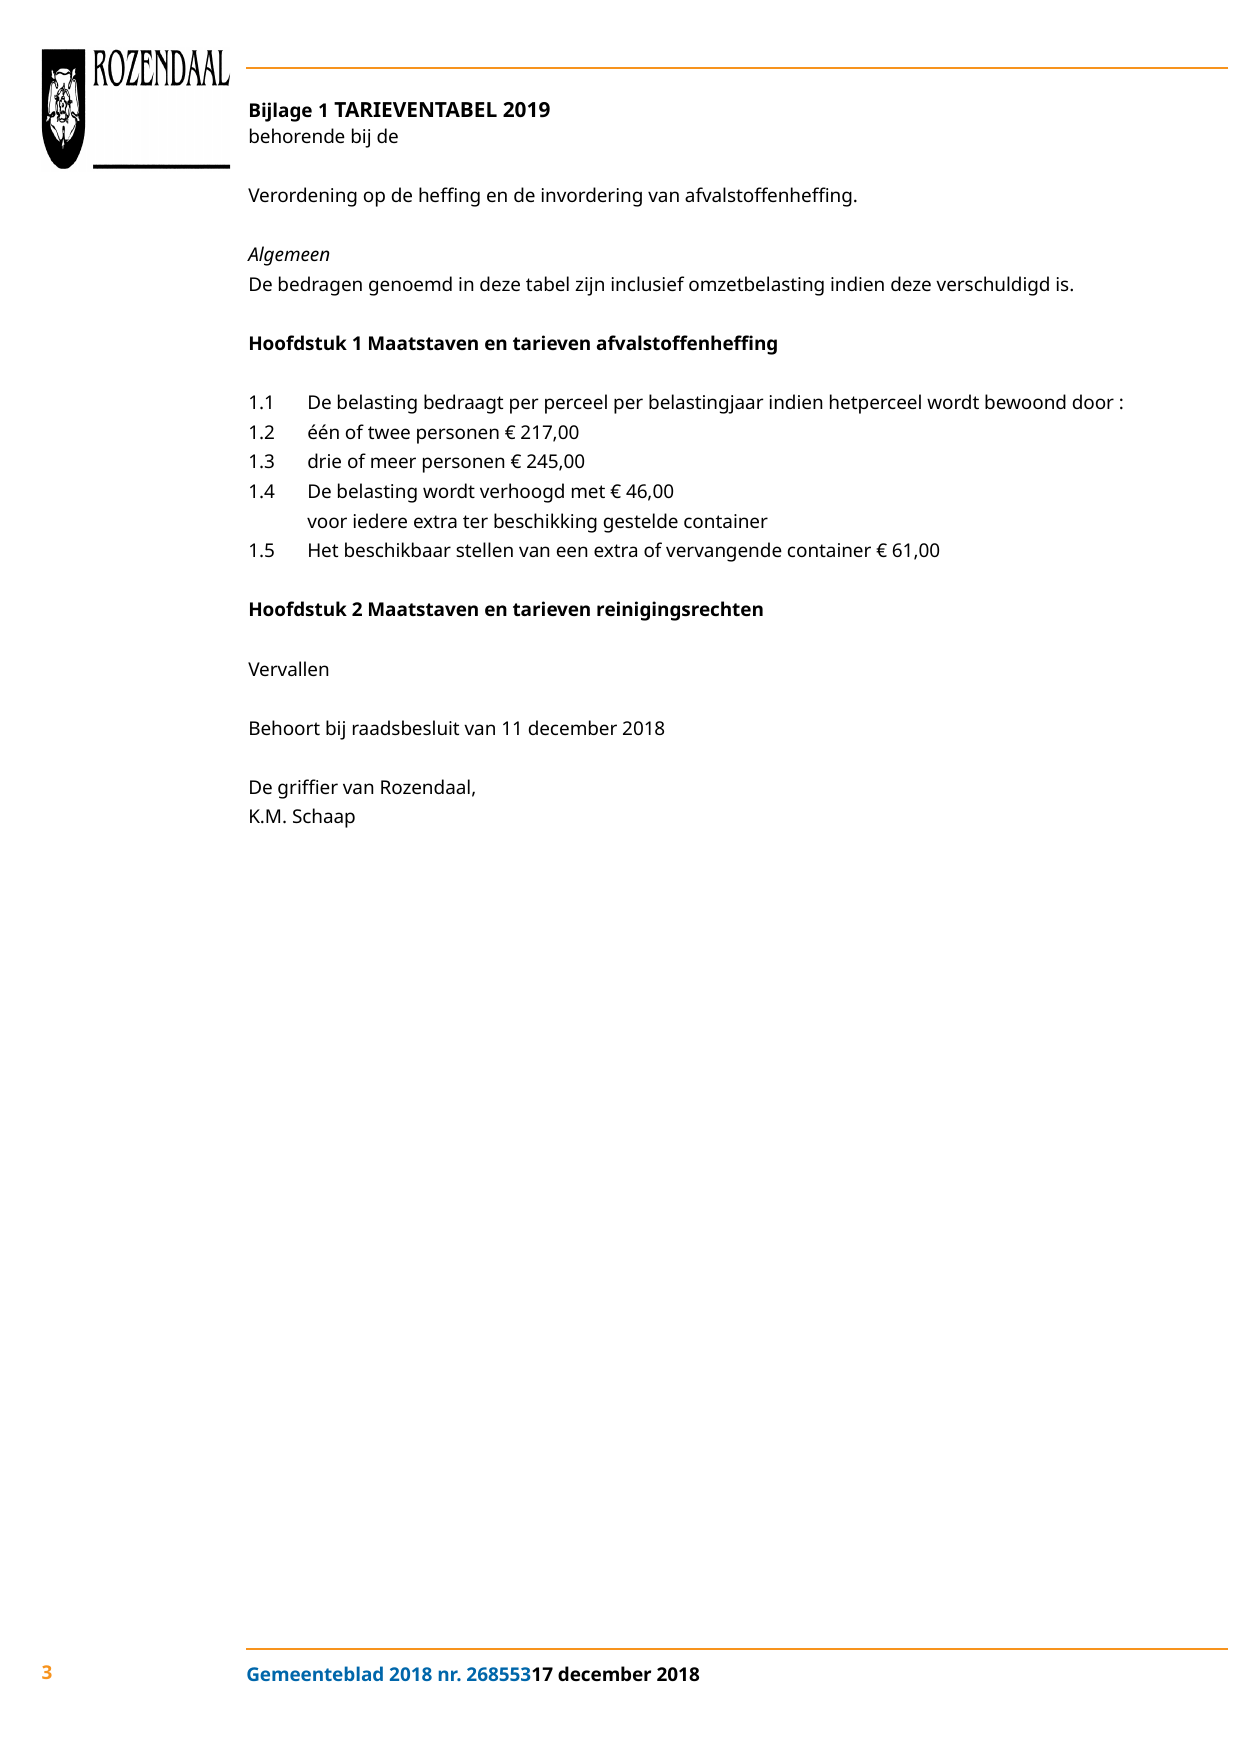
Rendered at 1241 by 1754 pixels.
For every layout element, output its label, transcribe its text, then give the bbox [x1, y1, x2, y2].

list voor iedere extra ter beschikking gestelde container [248, 508, 1152, 534]
text Verordening op de heffing en de invordering van afvalstoffenheffing. [248, 182, 1152, 208]
text Bijlage 1 TARIEVENTABEL 2019 [248, 95, 1152, 123]
list één of twee personen € 217,00 [248, 419, 1152, 445]
picture [41, 47, 231, 172]
text Hoofdstuk 1 Maatstaven en tarieven afvalstoffenheffing [248, 330, 1152, 356]
list Het beschikbaar stellen van een extra of vervangende container € 61,00 [248, 537, 1152, 563]
text De griffier van Rozendaal, [248, 774, 1152, 800]
text Algemeen [248, 242, 1152, 267]
text Hoofdstuk 2 Maatstaven en tarieven reinigingsrechten [248, 597, 1152, 622]
text behorende bij de [248, 123, 1152, 149]
list De belasting wordt verhoogd met € 46,00 [248, 478, 1152, 504]
list drie of meer personen € 245,00 [248, 449, 1152, 474]
text K.M. Schaap [248, 804, 1152, 829]
text Vervallen [248, 656, 1152, 682]
list De belasting bedraagt per perceel per belastingjaar indien hetperceel wordt bewoond door : [248, 389, 1152, 415]
text Behoort bij raadsbesluit van 11 december 2018 [248, 715, 1152, 741]
text De bedragen genoemd in deze tabel zijn inclusief omzetbelasting indien deze verschuldigd is. [248, 271, 1152, 297]
